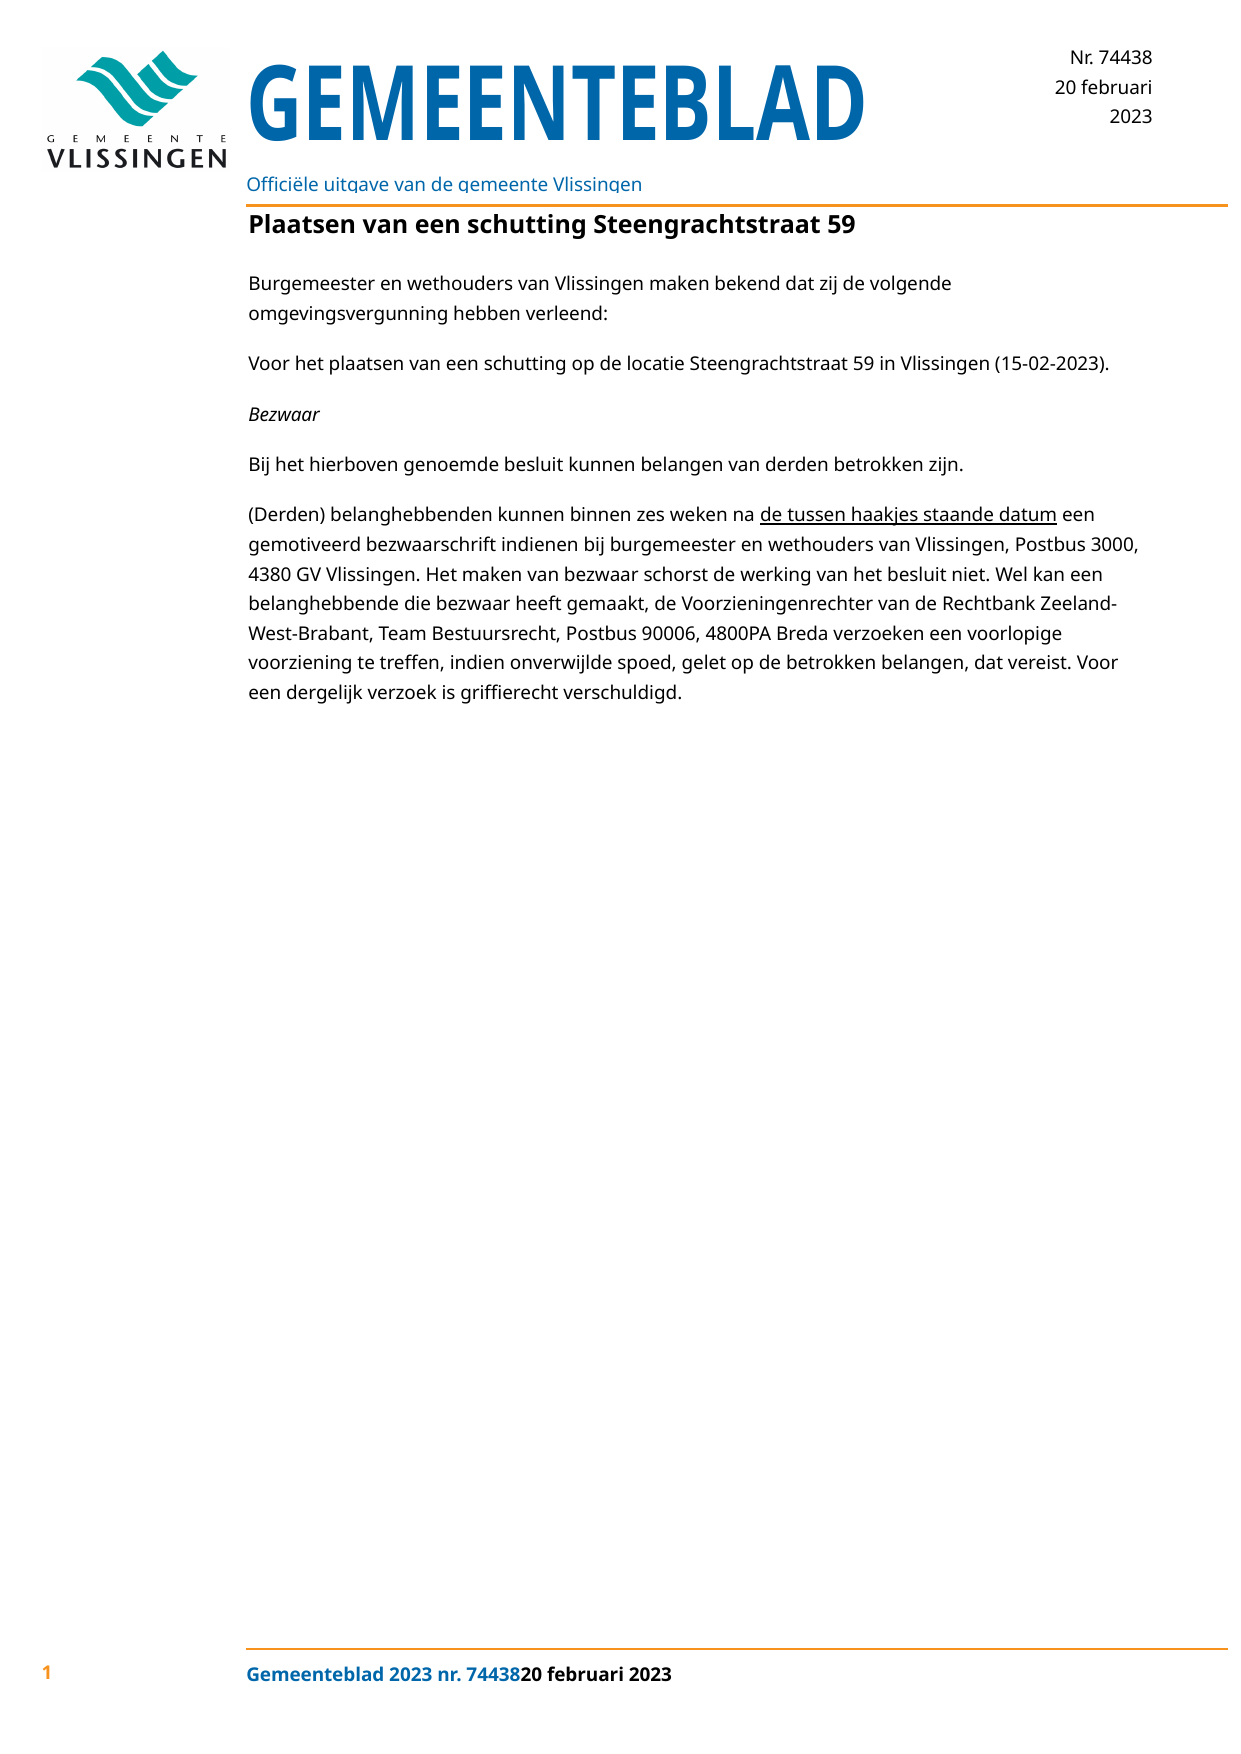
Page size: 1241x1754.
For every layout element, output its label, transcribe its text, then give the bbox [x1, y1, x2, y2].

text Bezwaar [248, 401, 1152, 426]
text (Derden) belanghebbenden kunnen binnen zes weken na de tussen haakjes staande datum een gemotiveerd bezwaarschrift indienen bij burgemeester en wethouders van Vlissingen, Postbus 3000, 4380 GV Vlissingen. Het maken van bezwaar schorst de werking van het besluit niet. Wel kan een belanghebbende die bezwaar heeft gemaakt, de Voorzieningenrechter van de Rechtbank Zeeland-West-Brabant, Team Bestuursrecht, Postbus 90006, 4800PA Breda verzoeken een voorlopige voorziening te treffen, indien onverwijlde spoed, gelet op de betrokken belangen, dat vereist. Voor een dergelijk verzoek is griffierecht verschuldigd. [248, 502, 1152, 705]
text Voor het plaatsen van een schutting op de locatie Steengrachtstraat 59 in Vlissingen (15-02-2023). [248, 350, 1152, 376]
text Plaatsen van een schutting Steengrachtstraat 59 [248, 207, 1152, 241]
text Burgemeester en wethouders van Vlissingen maken bekend dat zij de volgende omgevingsvergunning hebben verleend: [248, 270, 1152, 326]
picture [41, 47, 231, 172]
text Bij het hierboven genoemde besluit kunnen belangen van derden betrokken zijn. [248, 451, 1152, 477]
